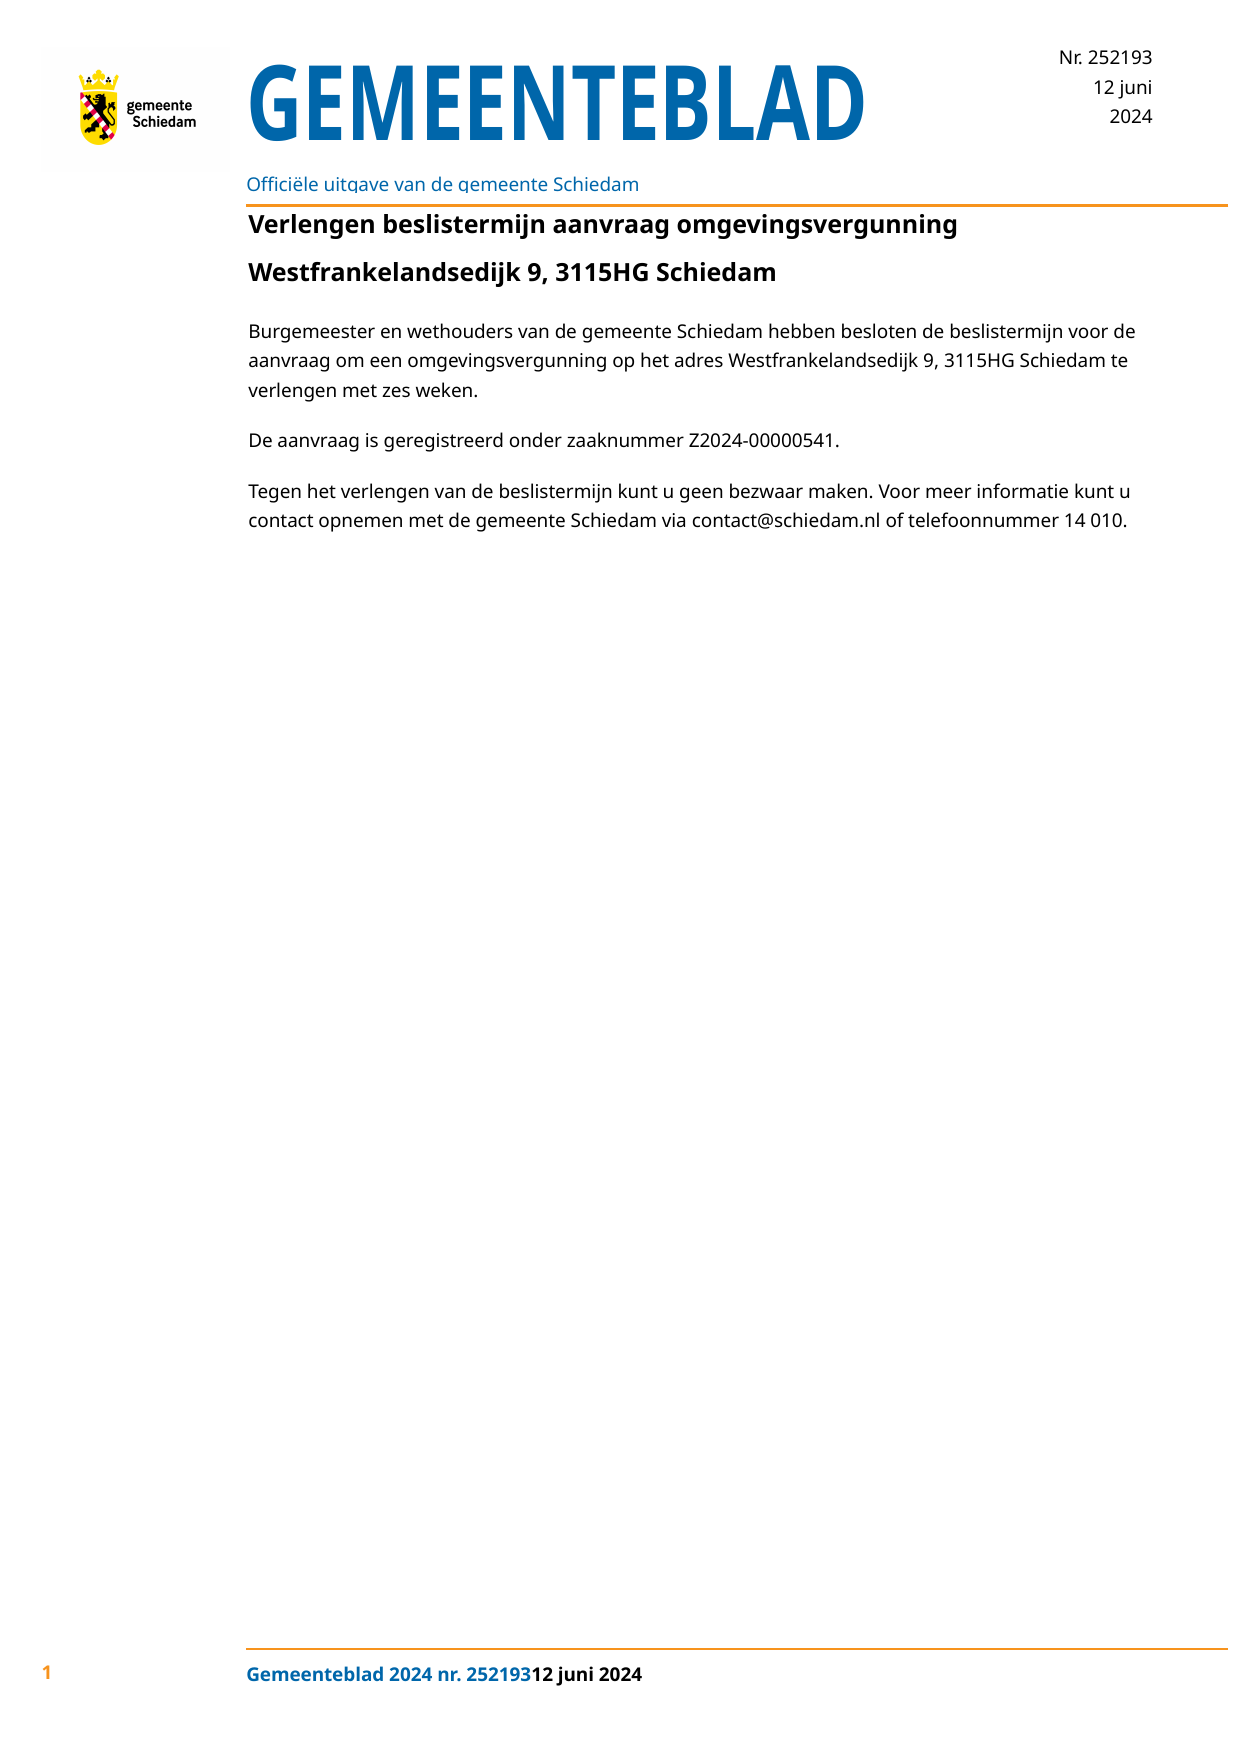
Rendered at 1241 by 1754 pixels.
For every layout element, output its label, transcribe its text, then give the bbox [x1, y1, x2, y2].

text De aanvraag is geregistreerd onder zaaknummer Z2024-00000541. [248, 427, 1152, 453]
text Verlengen beslistermijn aanvraag omgevingsvergunning Westfrankelandsedijk 9, 3115HG Schiedam [248, 207, 1152, 288]
text Burgemeester en wethouders van de gemeente Schiedam hebben besloten de beslistermijn voor de aanvraag om een omgevingsvergunning op het adres Westfrankelandsedijk 9, 3115HG Schiedam te verlengen met zes weken. [248, 318, 1152, 403]
picture [41, 47, 231, 172]
text Tegen het verlengen van de beslistermijn kunt u geen bezwaar maken. Voor meer informatie kunt u contact opnemen met de gemeente Schiedam via contact@schiedam.nl of telefoonnummer 14 010. [248, 478, 1152, 533]
